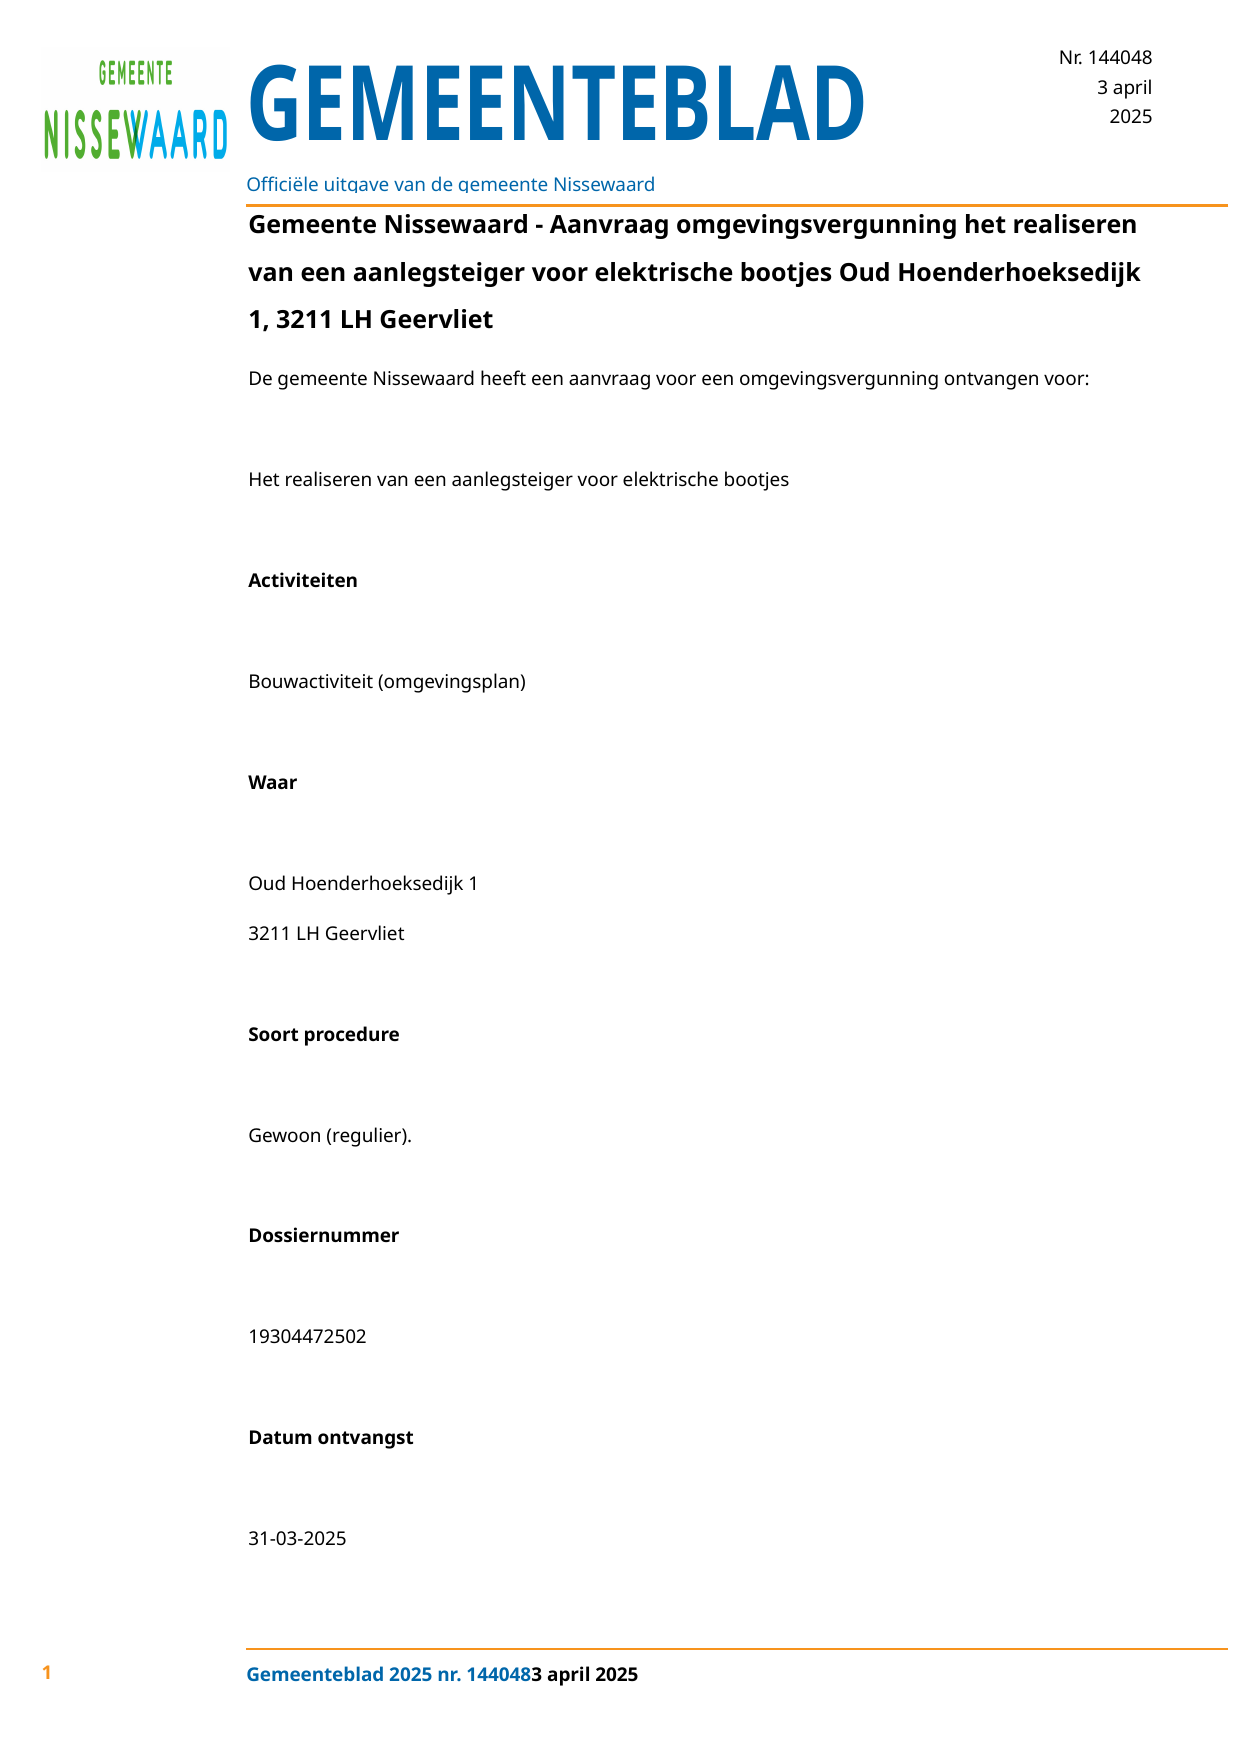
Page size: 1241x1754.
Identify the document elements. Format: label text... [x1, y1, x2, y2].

text Activiteiten [248, 567, 1152, 593]
text Soort procedure [248, 1021, 1152, 1047]
text De gemeente Nissewaard heeft een aanvraag voor een omgevingsvergunning ontvangen voor: [248, 366, 1152, 391]
text Gemeente Nissewaard - Aanvraag omgevingsvergunning het realiseren van een aanlegsteiger voor elektrische bootjes Oud Hoenderhoeksedijk 1, 3211 LH Geervliet [248, 207, 1152, 336]
text 31-03-2025 [248, 1525, 1152, 1551]
picture [41, 47, 231, 172]
text Dossiernummer [248, 1223, 1152, 1248]
text Bouwactiviteit (omgevingsplan) [248, 668, 1152, 694]
text 19304472502 [248, 1323, 1152, 1349]
text Het realiseren van een aanlegsteiger voor elektrische bootjes [248, 466, 1152, 492]
text Oud Hoenderhoeksedijk 1 [248, 870, 1152, 895]
text 3211 LH Geervliet [248, 920, 1152, 946]
text Datum ontvangst [248, 1424, 1152, 1450]
text Gewoon (regulier). [248, 1122, 1152, 1147]
text Waar [248, 769, 1152, 794]
